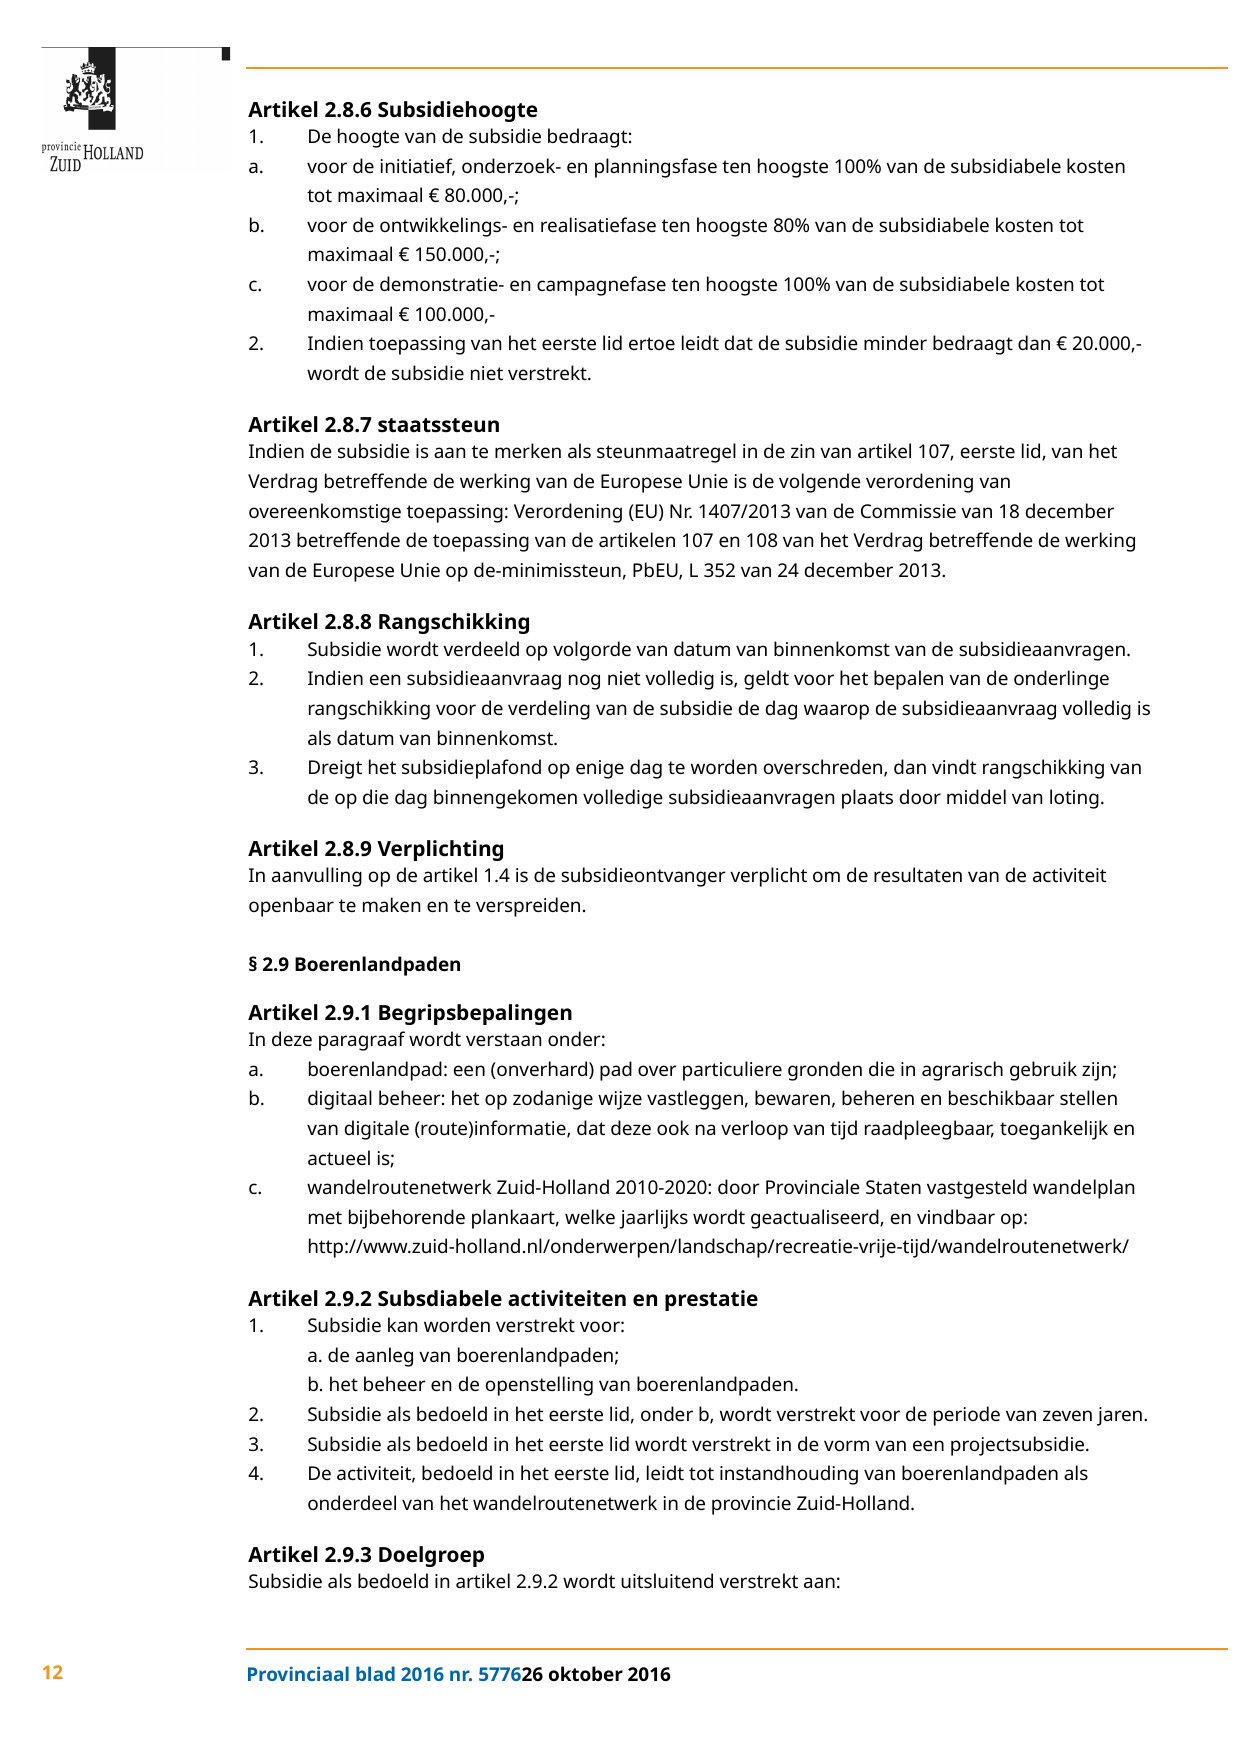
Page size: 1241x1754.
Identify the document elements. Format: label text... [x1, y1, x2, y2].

text Artikel 2.8.8 Rangschikking [248, 607, 1152, 636]
list Subsidie kan worden verstrekt voor: [248, 1312, 1152, 1338]
list voor de ontwikkelings- en realisatiefase ten hoogste 80% van de subsidiabele kosten tot maximaal € 150.000,-; [248, 212, 1152, 267]
text Artikel 2.9.3 Doelgroep [248, 1540, 1152, 1569]
list voor de demonstratie- en campagnefase ten hoogste 100% van de subsidiabele kosten tot maximaal € 100.000,- [248, 271, 1152, 326]
list Indien toepassing van het eerste lid ertoe leidt dat de subsidie minder bedraagt dan € 20.000,- wordt de subsidie niet verstrekt. [248, 330, 1152, 386]
list Dreigt het subsidieplafond op enige dag te worden overschreden, dan vindt rangschikking van de op die dag binnengekomen volledige subsidieaanvragen plaats door middel van loting. [248, 754, 1152, 809]
text Subsidie als bedoeld in artikel 2.9.2 wordt uitsluitend verstrekt aan: [248, 1569, 1152, 1594]
text § 2.9 Boerenlandpaden [248, 951, 1152, 977]
text Indien de subsidie is aan te merken als steunmaatregel in de zin van artikel 107, eerste lid, van het Verdrag betreffende de werking van de Europese Unie is de volgende verordening van overeenkomstige toepassing: Verordening (EU) Nr. 1407/2013 van de Commissie van 18 december 2013 betreffende de toepassing van de artikelen 107 en 108 van het Verdrag betreffende de werking van de Europese Unie op de-minimissteun, PbEU, L 352 van 24 december 2013. [248, 439, 1152, 583]
list wandelroutenetwerk Zuid-Holland 2010-2020: door Provinciale Staten vastgesteld wandelplan met bijbehorende plankaart, welke jaarlijks wordt geactualiseerd, en vindbaar op: http://www.zuid-holland.nl/onderwerpen/landschap/recreatie-vrije-tijd/wandelroutenetwerk/ [248, 1174, 1152, 1259]
list De activiteit, bedoeld in het eerste lid, leidt tot instandhouding van boerenlandpaden als onderdeel van het wandelroutenetwerk in de provincie Zuid-Holland. [248, 1460, 1152, 1516]
text Artikel 2.9.2 Subsdiabele activiteiten en prestatie [248, 1284, 1152, 1312]
list digitaal beheer: het op zodanige wijze vastleggen, bewaren, beheren en beschikbaar stellen van digitale (route)informatie, dat deze ook na verloop van tijd raadpleegbaar, toegankelijk en actueel is; [248, 1086, 1152, 1171]
list b. het beheer en de openstelling van boerenlandpaden. [248, 1372, 1152, 1397]
list Indien een subsidieaanvraag nog niet volledig is, geldt voor het bepalen van de onderlinge rangschikking voor de verdeling van de subsidie de dag waarop de subsidieaanvraag volledig is als datum van binnenkomst. [248, 666, 1152, 750]
list Subsidie als bedoeld in het eerste lid wordt verstrekt in de vorm van een projectsubsidie. [248, 1431, 1152, 1456]
list a. de aanleg van boerenlandpaden; [248, 1342, 1152, 1368]
text In aanvulling op de artikel 1.4 is de subsidieontvanger verplicht om de resultaten van de activiteit openbaar te maken en te verspreiden. [248, 863, 1152, 918]
list boerenlandpad: een (onverhard) pad over particuliere gronden die in agrarisch gebruik zijn; [248, 1056, 1152, 1082]
text Artikel 2.8.9 Verplichting [248, 834, 1152, 863]
picture [41, 47, 231, 172]
text Artikel 2.8.6 Subsidiehoogte [248, 95, 1152, 123]
list De hoogte van de subsidie bedraagt: [248, 123, 1152, 149]
list Subsidie wordt verdeeld op volgorde van datum van binnenkomst van de subsidieaanvragen. [248, 636, 1152, 662]
text Artikel 2.8.7 staatssteun [248, 410, 1152, 439]
text In deze paragraaf wordt verstaan onder: [248, 1026, 1152, 1052]
text Artikel 2.9.1 Begripsbepalingen [248, 998, 1152, 1026]
list voor de initiatief, onderzoek- en planningsfase ten hoogste 100% van de subsidiabele kosten tot maximaal € 80.000,-; [248, 153, 1152, 208]
list Subsidie als bedoeld in het eerste lid, onder b, wordt verstrekt voor de periode van zeven jaren. [248, 1401, 1152, 1427]
